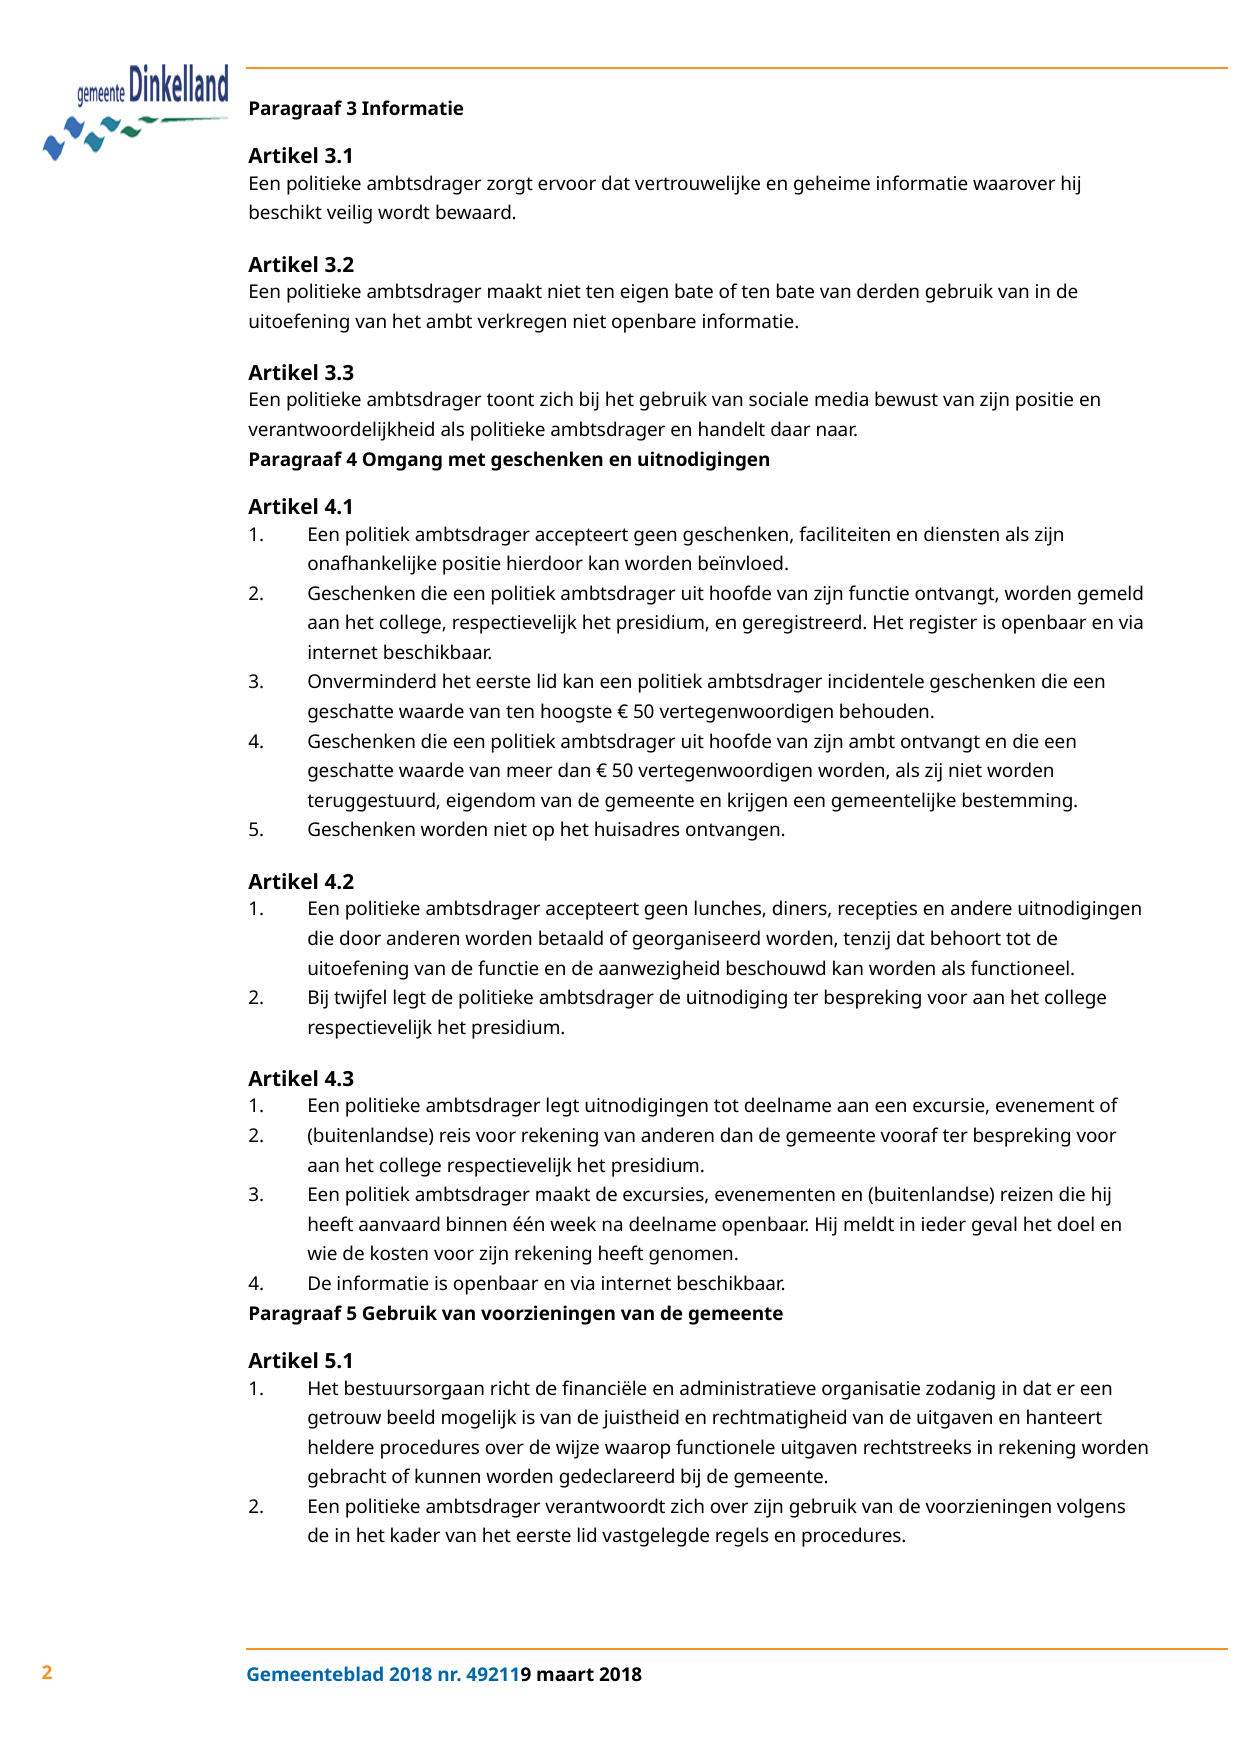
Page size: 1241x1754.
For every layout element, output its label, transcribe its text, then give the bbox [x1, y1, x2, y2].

text Artikel 3.1 [248, 141, 1152, 170]
list Geschenken worden niet op het huisadres ontvangen. [248, 817, 1152, 842]
text Artikel 4.3 [248, 1064, 1152, 1093]
list Onverminderd het eerste lid kan een politiek ambtsdrager incidentele geschenken die een geschatte waarde van ten hoogste € 50 vertegenwoordigen behouden. [248, 669, 1152, 724]
text Een politieke ambtsdrager maakt niet ten eigen bate of ten bate van derden gebruik van in de uitoefening van het ambt verkregen niet openbare informatie. [248, 278, 1152, 333]
list Geschenken die een politiek ambtsdrager uit hoofde van zijn ambt ontvangt en die een geschatte waarde van meer dan € 50 vertegenwoordigen worden, als zij niet worden teruggestuurd, eigendom van de gemeente en krijgen een gemeentelijke bestemming. [248, 728, 1152, 813]
list (buitenlandse) reis voor rekening van anderen dan de gemeente vooraf ter bespreking voor aan het college respectievelijk het presidium. [248, 1122, 1152, 1178]
list Een politieke ambtsdrager accepteert geen lunches, diners, recepties en andere uitnodigingen die door anderen worden betaald of georganiseerd worden, tenzij dat behoort tot de uitoefening van de functie en de aanwezigheid beschouwd kan worden als functioneel. [248, 896, 1152, 980]
list Een politiek ambtsdrager maakt de excursies, evenementen en (buitenlandse) reizen die hij heeft aanvaard binnen één week na deelname openbaar. Hij meldt in ieder geval het doel en wie de kosten voor zijn rekening heeft genomen. [248, 1181, 1152, 1266]
text Paragraaf 3 Informatie [248, 95, 1152, 121]
picture [41, 47, 231, 172]
list Geschenken die een politiek ambtsdrager uit hoofde van zijn functie ontvangt, worden gemeld aan het college, respectievelijk het presidium, en geregistreerd. Het register is openbaar en via internet beschikbaar. [248, 580, 1152, 665]
text Paragraaf 4 Omgang met geschenken en uitnodigingen [248, 446, 1152, 472]
text Artikel 4.1 [248, 492, 1152, 521]
list Een politieke ambtsdrager legt uitnodigingen tot deelname aan een excursie, evenement of [248, 1093, 1152, 1118]
text Een politieke ambtsdrager zorgt ervoor dat vertrouwelijke en geheime informatie waarover hij beschikt veilig wordt bewaard. [248, 170, 1152, 225]
list Bij twijfel legt de politieke ambtsdrager de uitnodiging ter bespreking voor aan het college respectievelijk het presidium. [248, 984, 1152, 1039]
text Artikel 3.3 [248, 358, 1152, 387]
text Artikel 3.2 [248, 250, 1152, 278]
list Het bestuursorgaan richt de financiële en administratieve organisatie zodanig in dat er een getrouw beeld mogelijk is van de juistheid en rechtmatigheid van de uitgaven en hanteert heldere procedures over de wijze waarop functionele uitgaven rechtstreeks in rekening worden gebracht of kunnen worden gedeclareerd bij de gemeente. [248, 1375, 1152, 1489]
list De informatie is openbaar en via internet beschikbaar. [248, 1270, 1152, 1296]
text Een politieke ambtsdrager toont zich bij het gebruik van sociale media bewust van zijn positie en verantwoordelijkheid als politieke ambtsdrager en handelt daar naar. [248, 387, 1152, 442]
text Paragraaf 5 Gebruik van voorzieningen van de gemeente [248, 1300, 1152, 1326]
text Artikel 5.1 [248, 1346, 1152, 1375]
text Artikel 4.2 [248, 867, 1152, 896]
list Een politieke ambtsdrager verantwoordt zich over zijn gebruik van de voorzieningen volgens de in het kader van het eerste lid vastgelegde regels en procedures. [248, 1493, 1152, 1548]
list Een politiek ambtsdrager accepteert geen geschenken, faciliteiten en diensten als zijn onafhankelijke positie hierdoor kan worden beïnvloed. [248, 521, 1152, 576]
